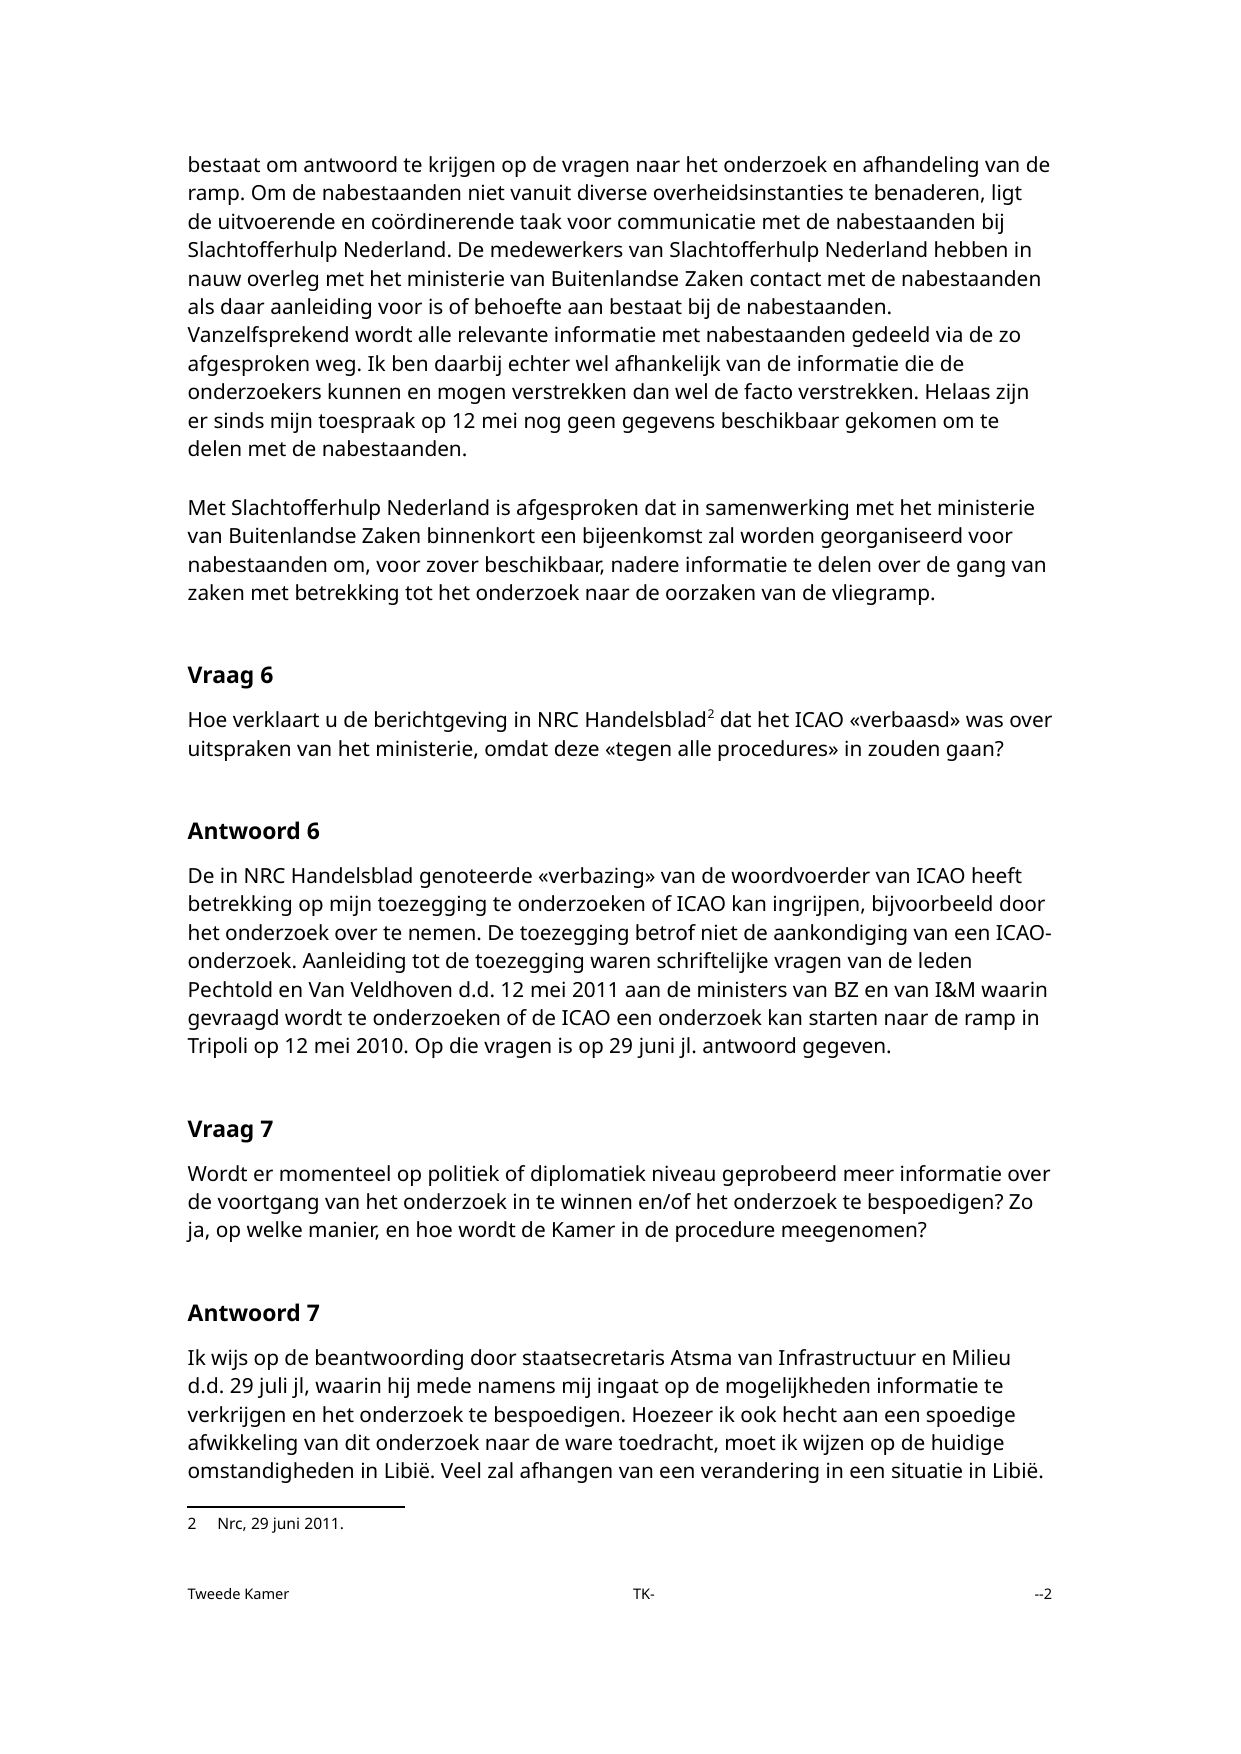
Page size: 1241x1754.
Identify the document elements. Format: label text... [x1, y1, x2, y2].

text Hoe verklaart u de berichtgeving in NRC Handelsblad dat het ICAO «verbaasd» was over uitspraken van het ministerie, omdat deze «tegen alle procedures» in zouden gaan? [187, 705, 1053, 762]
subtitle Antwoord 6 [187, 815, 1053, 846]
subtitle Vraag 7 [187, 1112, 1053, 1144]
text Met Slachtofferhulp Nederland is afgesproken dat in samenwerking met het ministerie van Buitenlandse Zaken binnenkort een bijeenkomst zal worden georganiseerd voor nabestaanden om, voor zover beschikbaar, nadere informatie te delen over de gang van zaken met betrekking tot het onderzoek naar de oorzaken van de vliegramp. [187, 493, 1053, 607]
text De in NRC Handelsblad genoteerde «verbazing» van de woordvoerder van ICAO heeft betrekking op mijn toezegging te onderzoeken of ICAO kan ingrijpen, bijvoorbeeld door het onderzoek over te nemen. De toezegging betrof niet de aankondiging van een ICAO-onderzoek. Aanleiding tot de toezegging waren schriftelijke vragen van de leden Pechtold en Van Veldhoven d.d. 12 mei 2011 aan de ministers van BZ en van I&M waarin gevraagd wordt te onderzoeken of de ICAO een onderzoek kan starten naar de ramp in Tripoli op 12 mei 2010. Op die vragen is op 29 juni jl. antwoord gegeven. [187, 861, 1053, 1060]
text bestaat om antwoord te krijgen op de vragen naar het onderzoek en afhandeling van de ramp. Om de nabestaanden niet vanuit diverse overheidsinstanties te benaderen, ligt de uitvoerende en coördinerende taak voor communicatie met de nabestaanden bij Slachtofferhulp Nederland. De medewerkers van Slachtofferhulp Nederland hebben in nauw overleg met het ministerie van Buitenlandse Zaken contact met de nabestaanden als daar aanleiding voor is of behoefte aan bestaat bij de nabestaanden. Vanzelfsprekend wordt alle relevante informatie met nabestaanden gedeeld via de zo afgesproken weg. Ik ben daarbij echter wel afhankelijk van de informatie die de onderzoekers kunnen en mogen verstrekken dan wel de facto verstrekken. Helaas zijn er sinds mijn toespraak op 12 mei nog geen gegevens beschikbaar gekomen om te delen met de nabestaanden. [187, 150, 1053, 463]
subtitle Antwoord 7 [187, 1297, 1053, 1328]
text Nrc, 29 juni 2011. [187, 1506, 1053, 1534]
text Ik wijs op de beantwoording door staatsecretaris Atsma van Infrastructuur en Milieu d.d. 29 juli jl, waarin hij mede namens mij ingaat op de mogelijkheden informatie te verkrijgen en het onderzoek te bespoedigen. Hoezeer ik ook hecht aan een spoedige afwikkeling van dit onderzoek naar de ware toedracht, moet ik wijzen op de huidige omstandigheden in Libië. Veel zal afhangen van een verandering in een situatie in Libië. [187, 1343, 1053, 1485]
subtitle Vraag 6 [187, 659, 1053, 690]
text Wordt er momenteel op politiek of diplomatiek niveau geprobeerd meer informatie over de voortgang van het onderzoek in te winnen en/of het onderzoek te bespoedigen? Zo ja, op welke manier, en hoe wordt de Kamer in de procedure meegenomen? [187, 1159, 1053, 1244]
